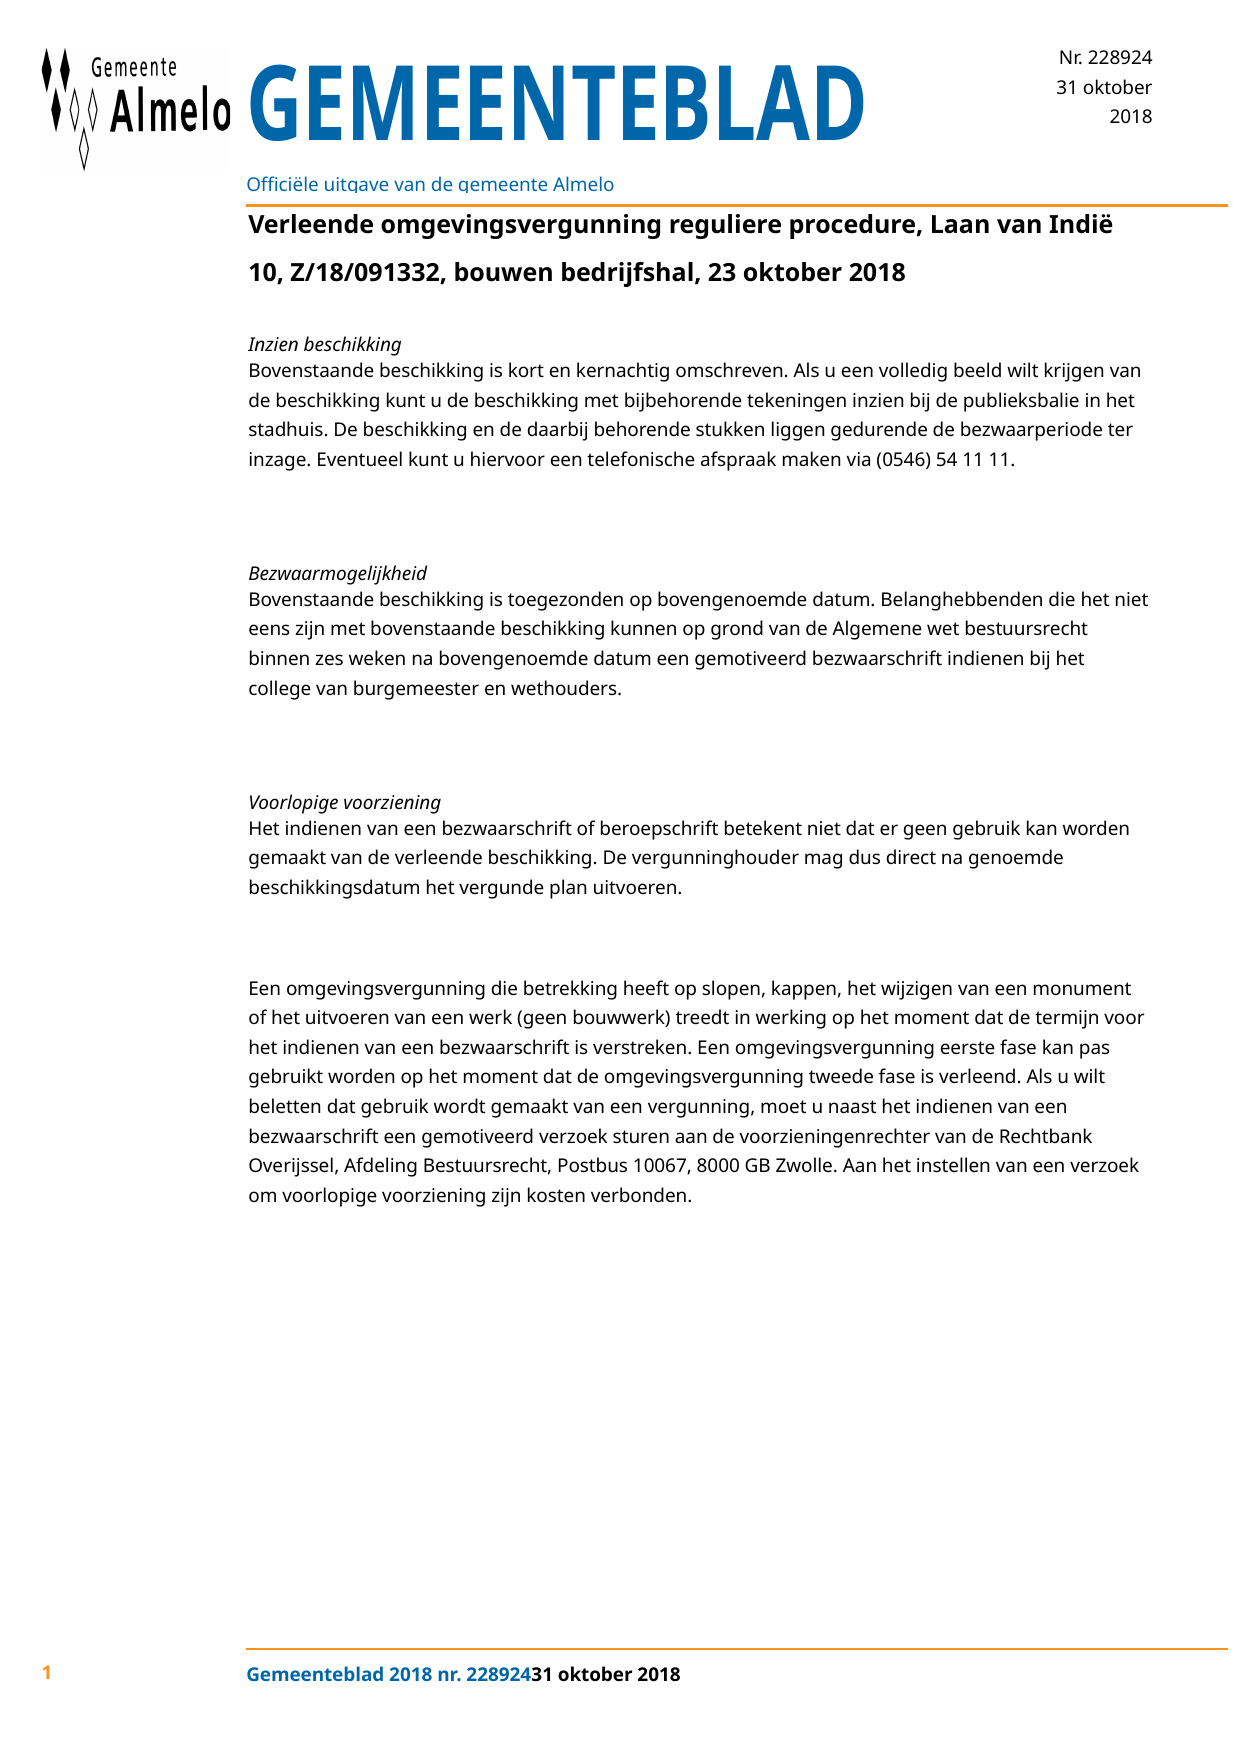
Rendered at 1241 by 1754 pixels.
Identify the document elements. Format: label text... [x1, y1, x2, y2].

text Bovenstaande beschikking is toegezonden op bovengenoemde datum. Belanghebbenden die het niet eens zijn met bovenstaande beschikking kunnen op grond van de Algemene wet bestuursrecht binnen zes weken na bovengenoemde datum een gemotiveerd bezwaarschrift indienen bij het college van burgemeester en wethouders. [248, 586, 1152, 701]
text Verleende omgevingsvergunning reguliere procedure, Laan van Indië 10, Z/18/091332, bouwen bedrijfshal, 23 oktober 2018 [248, 207, 1152, 288]
text Bezwaarmogelijkheid [248, 560, 1152, 586]
text Voorlopige voorziening [248, 789, 1152, 815]
text Het indienen van een bezwaarschrift of beroepschrift betekent niet dat er geen gebruik kan worden gemaakt van de verleende beschikking. De vergunninghouder mag dus direct na genoemde beschikkingsdatum het vergunde plan uitvoeren. [248, 815, 1152, 900]
text Een omgevingsvergunning die betrekking heeft op slopen, kappen, het wijzigen van een monument of het uitvoeren van een werk (geen bouwwerk) treedt in werking op het moment dat de termijn voor het indienen van een bezwaarschrift is verstreken. Een omgevingsvergunning eerste fase kan pas gebruikt worden op het moment dat de omgevingsvergunning tweede fase is verleend. Als u wilt beletten dat gebruik wordt gemaakt van een vergunning, moet u naast het indienen van een bezwaarschrift een gemotiveerd verzoek sturen aan de voorzieningenrechter van de Rechtbank Overijssel, Afdeling Bestuursrecht, Postbus 10067, 8000 GB Zwolle. Aan het instellen van een verzoek om voorlopige voorziening zijn kosten verbonden. [248, 975, 1152, 1208]
picture [41, 47, 231, 172]
text Bovenstaande beschikking is kort en kernachtig omschreven. Als u een volledig beeld wilt krijgen van de beschikking kunt u de beschikking met bijbehorende tekeningen inzien bij de publieksbalie in het stadhuis. De beschikking en de daarbij behorende stukken liggen gedurende de bezwaarperiode ter inzage. Eventueel kunt u hiervoor een telefonische afspraak maken via (0546) 54 11 11. [248, 357, 1152, 472]
text Inzien beschikking [248, 331, 1152, 357]
